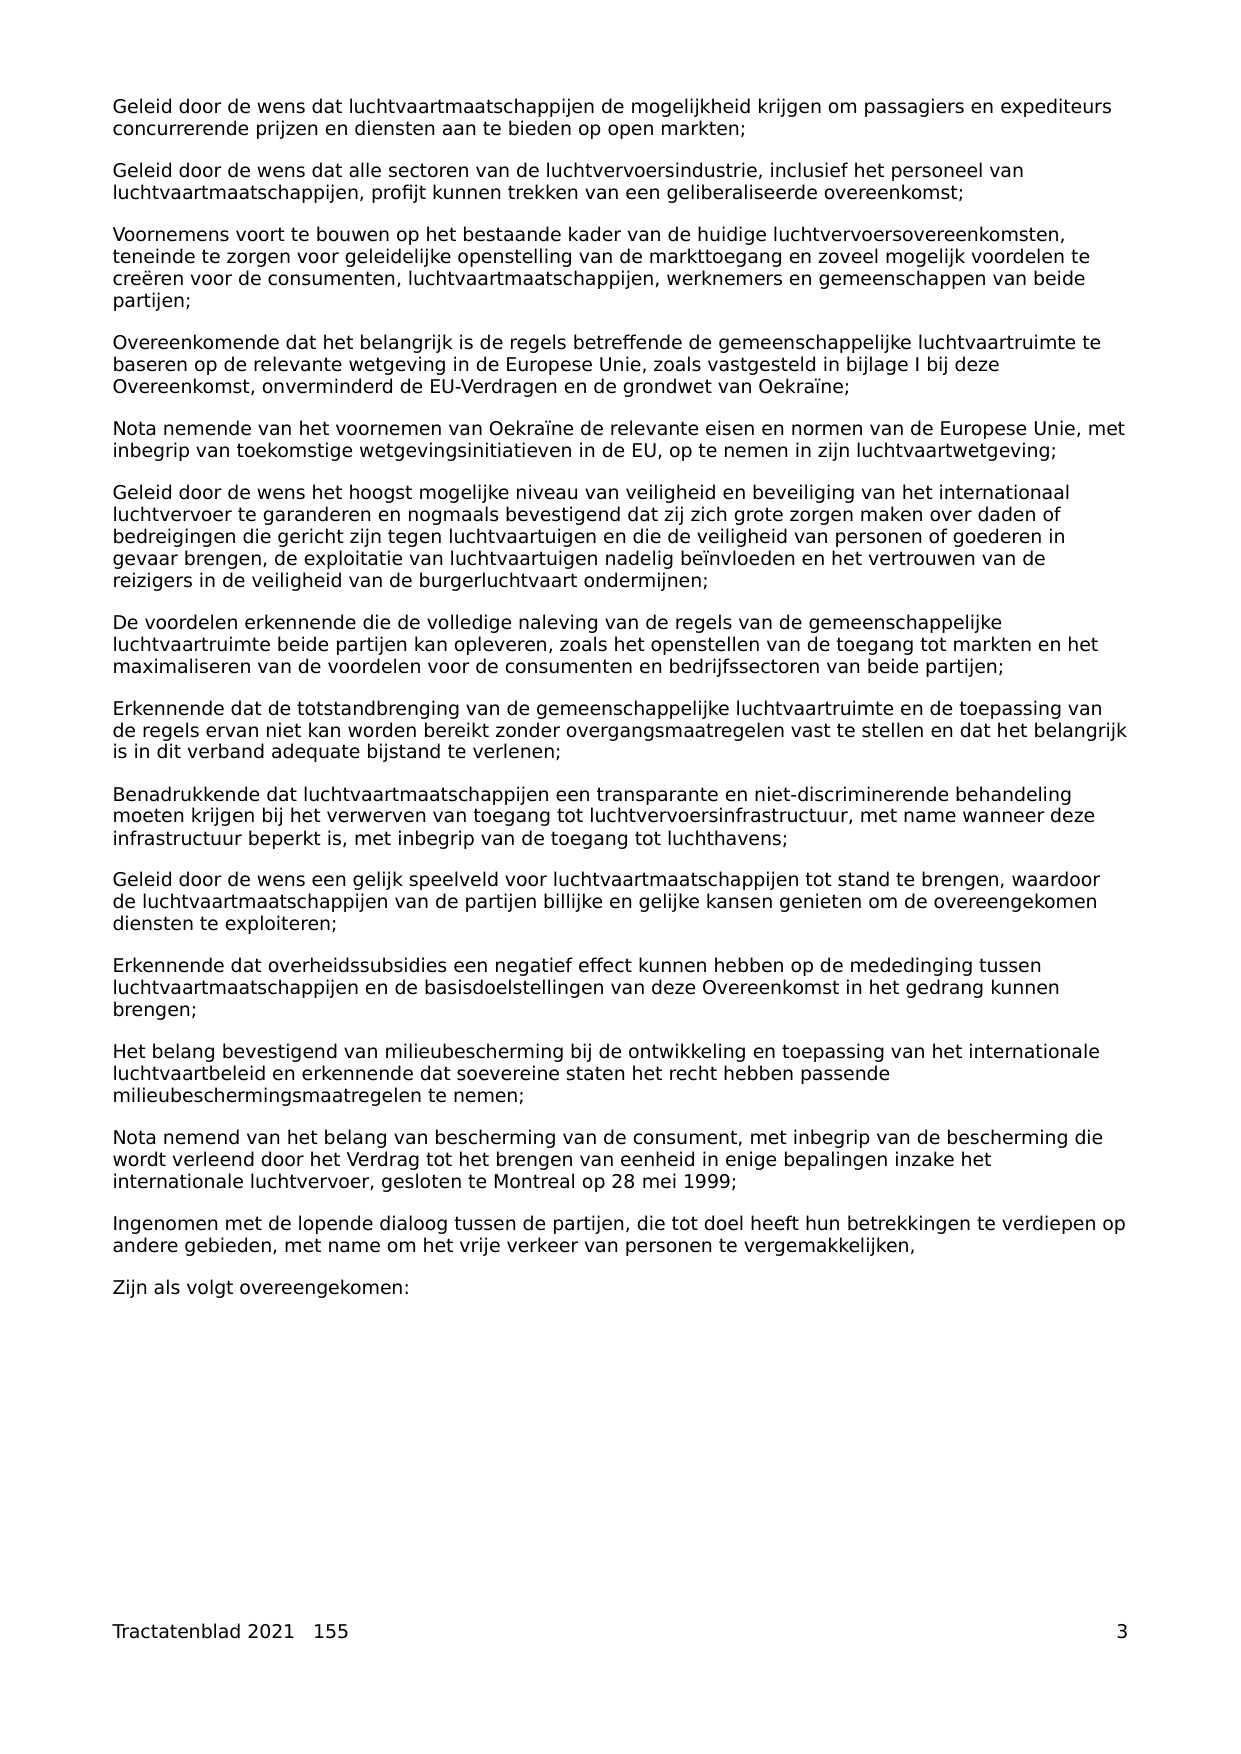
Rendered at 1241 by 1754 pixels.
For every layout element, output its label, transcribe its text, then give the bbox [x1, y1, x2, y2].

text Nota nemend van het belang van bescherming van de consument, met inbegrip van de bescherming die wordt verleend door het Verdrag tot het brengen van eenheid in enige bepalingen inzake het internationale luchtvervoer, gesloten te Montreal op 28 mei 1999; [112, 1127, 1128, 1193]
text Het belang bevestigend van milieubescherming bij de ontwikkeling en toepassing van het internationale luchtvaartbeleid en erkennende dat soevereine staten het recht hebben passende milieubeschermingsmaatregelen te nemen; [112, 1041, 1128, 1107]
text De voordelen erkennende die de volledige naleving van de regels van de gemeenschappelijke luchtvaartruimte beide partijen kan opleveren, zoals het openstellen van de toegang tot markten en het maximaliseren van de voordelen voor de consumenten en bedrijfssectoren van beide partijen; [112, 612, 1128, 677]
text Geleid door de wens dat alle sectoren van de luchtvervoersindustrie, inclusief het personeel van luchtvaartmaatschappijen, profijt kunnen trekken van een geliberaliseerde overeenkomst; [112, 160, 1128, 204]
text Erkennende dat overheidssubsidies een negatief effect kunnen hebben op de mededinging tussen luchtvaartmaatschappijen en de basisdoelstellingen van deze Overeenkomst in het gedrang kunnen brengen; [112, 955, 1128, 1021]
text Nota nemende van het voornemen van Oekraïne de relevante eisen en normen van de Europese Unie, met inbegrip van toekomstige wetgevingsinitiatieven in de EU, op te nemen in zijn luchtvaartwetgeving; [112, 418, 1128, 462]
text Erkennende dat de totstandbrenging van de gemeenschappelijke luchtvaartruimte en de toepassing van de regels ervan niet kan worden bereikt zonder overgangsmaatregelen vast te stellen en dat het belangrijk is in dit verband adequate bijstand te verlenen; [112, 697, 1128, 763]
text Geleid door de wens dat luchtvaartmaatschappijen de mogelijkheid krijgen om passagiers en expediteurs concurrerende prijzen en diensten aan te bieden op open markten; [112, 96, 1128, 140]
text Overeenkomende dat het belangrijk is de regels betreffende de gemeenschappelijke luchtvaartruimte te baseren op de relevante wetgeving in de Europese Unie, zoals vastgesteld in bijlage I bij deze Overeenkomst, onverminderd de EU-Verdragen en de grondwet van Oekraïne; [112, 332, 1128, 398]
text Zijn als volgt overeengekomen: [112, 1277, 1128, 1299]
text Voornemens voort te bouwen op het bestaande kader van de huidige luchtvervoersovereenkomsten, teneinde te zorgen voor geleidelijke openstelling van de markttoegang en zoveel mogelijk voordelen te creëren voor de consumenten, luchtvaartmaatschappijen, werknemers en gemeenschappen van beide partijen; [112, 224, 1128, 312]
text Geleid door de wens het hoogst mogelijke niveau van veiligheid en beveiliging van het internationaal luchtvervoer te garanderen en nogmaals bevestigend dat zij zich grote zorgen maken over daden of bedreigingen die gericht zijn tegen luchtvaartuigen en die de veiligheid van personen of goederen in gevaar brengen, de exploitatie van luchtvaartuigen nadelig beïnvloeden en het vertrouwen van de reizigers in de veiligheid van de burgerluchtvaart ondermijnen; [112, 482, 1128, 592]
text Geleid door de wens een gelijk speelveld voor luchtvaartmaatschappijen tot stand te brengen, waardoor de luchtvaartmaatschappijen van de partijen billijke en gelijke kansen genieten om de overeengekomen diensten te exploiteren; [112, 869, 1128, 935]
text Benadrukkende dat luchtvaartmaatschappijen een transparante en niet-discriminerende behandeling moeten krijgen bij het verwerven van toegang tot luchtvervoersinfrastructuur, met name wanneer deze infrastructuur beperkt is, met inbegrip van de toegang tot luchthavens; [112, 783, 1128, 849]
text Ingenomen met de lopende dialoog tussen de partijen, die tot doel heeft hun betrekkingen te verdiepen op andere gebieden, met name om het vrije verkeer van personen te vergemakkelijken, [112, 1213, 1128, 1257]
